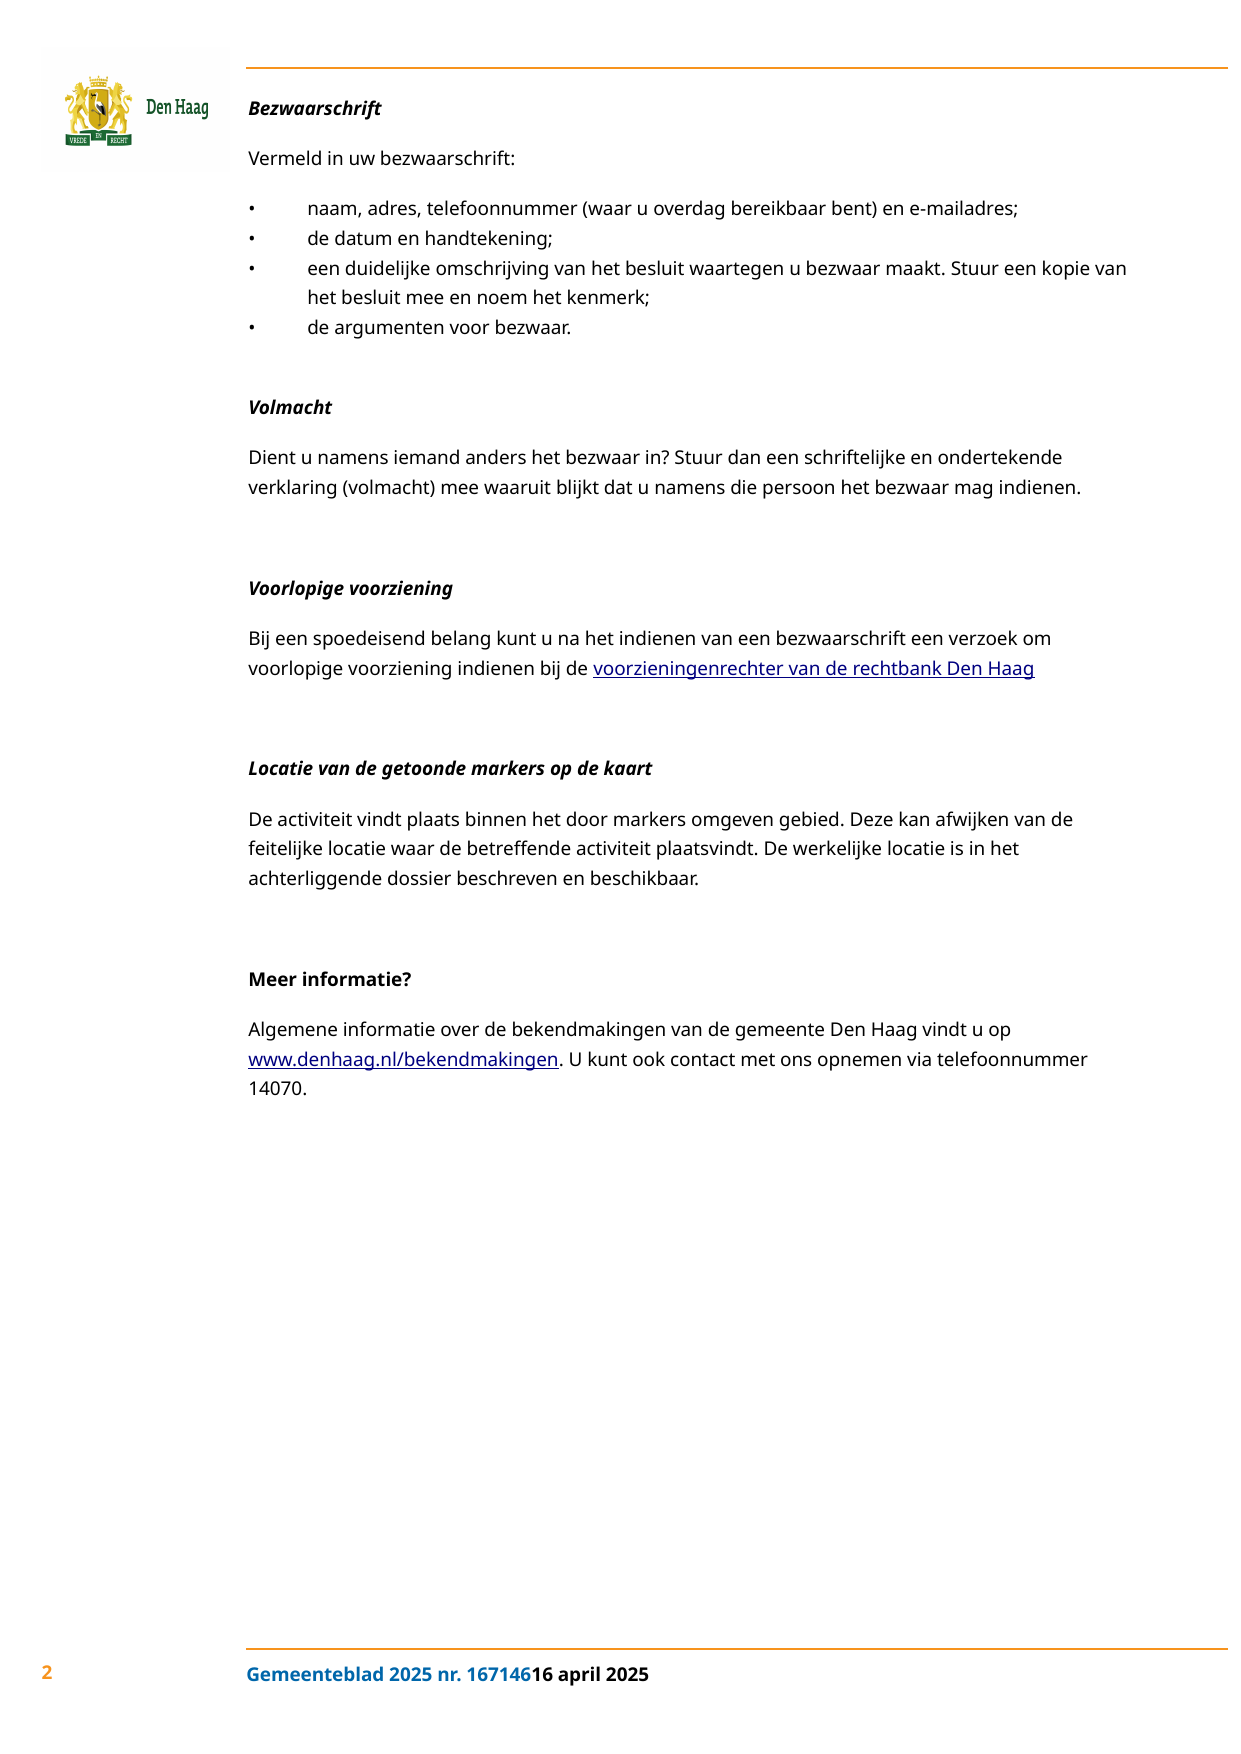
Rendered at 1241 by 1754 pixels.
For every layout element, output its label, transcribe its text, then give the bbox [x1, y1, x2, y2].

text Meer informatie? [248, 966, 1152, 992]
text Voorlopige voorziening [248, 575, 1152, 601]
text Vermeld in uw bezwaarschrift: [248, 145, 1152, 171]
list naam, adres, telefoonnummer (waar u overdag bereikbaar bent) en e-mailadres; [248, 196, 1152, 221]
list de argumenten voor bezwaar. [248, 314, 1152, 340]
list de datum en handtekening; [248, 225, 1152, 251]
text Volmacht [248, 394, 1152, 420]
text Bij een spoedeisend belang kunt u na het indienen van een bezwaarschrift een verzoek om voorlopige voorziening indienen bij de voorzieningenrechter van de rechtbank Den Haag [248, 625, 1152, 681]
picture [41, 47, 231, 172]
text Locatie van de getoonde markers op de kaart [248, 756, 1152, 781]
text Algemene informatie over de bekendmakingen van de gemeente Den Haag vindt u op www.denhaag.nl/bekendmakingen. U kunt ook contact met ons opnemen via telefoonnummer 14070. [248, 1016, 1152, 1101]
text Dient u namens iemand anders het bezwaar in? Stuur dan een schriftelijke en ondertekende verklaring (volmacht) mee waaruit blijkt dat u namens die persoon het bezwaar mag indienen. [248, 444, 1152, 500]
text De activiteit vindt plaats binnen het door markers omgeven gebied. Deze kan afwijken van de feitelijke locatie waar de betreffende activiteit plaatsvindt. De werkelijke locatie is in het achterliggende dossier beschreven en beschikbaar. [248, 806, 1152, 891]
text Bezwaarschrift [248, 95, 1152, 121]
list een duidelijke omschrijving van het besluit waartegen u bezwaar maakt. Stuur een kopie van het besluit mee en noem het kenmerk; [248, 255, 1152, 310]
